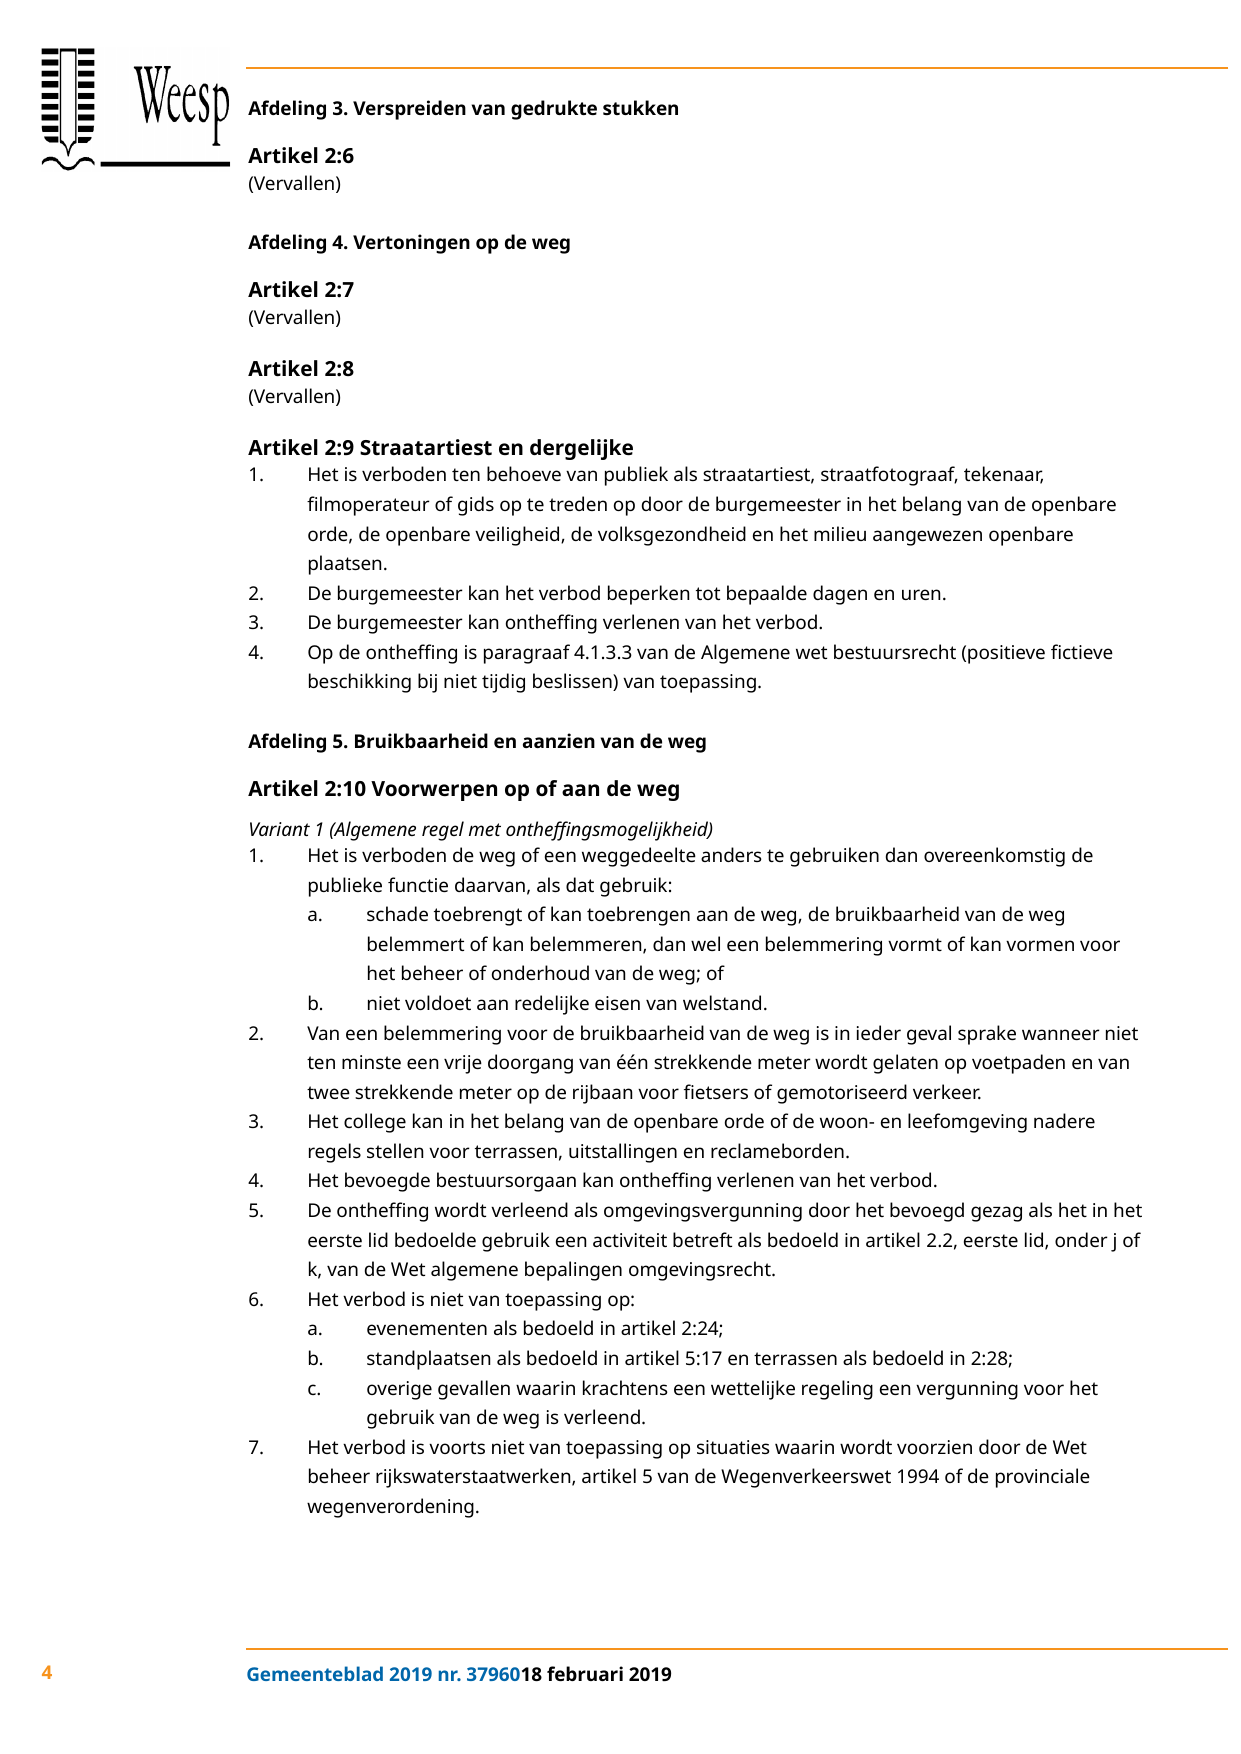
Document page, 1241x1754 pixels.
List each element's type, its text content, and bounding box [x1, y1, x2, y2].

list Het is verboden ten behoeve van publiek als straatartiest, straatfotograaf, tekenaar, filmoperateur of gids op te treden op door de burgemeester in het belang van de openbare orde, de openbare veiligheid, de volksgezondheid en het milieu aangewezen openbare plaatsen. [248, 462, 1152, 576]
text Artikel 2:9 Straatartiest en dergelijke [248, 433, 1152, 462]
list standplaatsen als bedoeld in artikel 5:17 en terrassen als bedoeld in 2:28; [307, 1345, 1152, 1371]
list Het college kan in het belang van de openbare orde of de woon- en leefomgeving nadere regels stellen voor terrassen, uitstallingen en reclameborden. [248, 1108, 1152, 1164]
text (Vervallen) [248, 304, 1152, 330]
text (Vervallen) [248, 383, 1152, 408]
list Het bevoegde bestuursorgaan kan ontheffing verlenen van het verbod. [248, 1168, 1152, 1193]
list Van een belemmering voor de bruikbaarheid van de weg is in ieder geval sprake wanneer niet ten minste een vrije doorgang van één strekkende meter wordt gelaten op voetpaden en van twee strekkende meter op de rijbaan voor fietsers of gemotoriseerd verkeer. [248, 1020, 1152, 1104]
text (Vervallen) [248, 170, 1152, 196]
text Afdeling 4. Vertoningen op de weg [248, 229, 1152, 255]
text Variant 1 (Algemene regel met ontheffingsmogelijkheid) [248, 816, 1152, 842]
list niet voldoet aan redelijke eisen van welstand. [307, 990, 1152, 1016]
list overige gevallen waarin krachtens een wettelijke regeling een vergunning voor het gebruik van de weg is verleend. [307, 1375, 1152, 1430]
text Artikel 2:8 [248, 354, 1152, 383]
list Het is verboden de weg of een weggedeelte anders te gebruiken dan overeenkomstig de publieke functie daarvan, als dat gebruik: [248, 842, 1152, 897]
text Artikel 2:7 [248, 276, 1152, 304]
picture [41, 47, 231, 172]
list Het verbod is niet van toepassing op: [248, 1286, 1152, 1312]
list schade toebrengt of kan toebrengen aan de weg, de bruikbaarheid van de weg belemmert of kan belemmeren, dan wel een belemmering vormt of kan vormen voor het beheer of onderhoud van de weg; of [307, 901, 1152, 986]
list De ontheffing wordt verleend als omgevingsvergunning door het bevoegd gezag als het in het eerste lid bedoelde gebruik een activiteit betreft als bedoeld in artikel 2.2, eerste lid, onder j of k, van de Wet algemene bepalingen omgevingsrecht. [248, 1197, 1152, 1282]
text Artikel 2:10 Voorwerpen op of aan de weg [248, 774, 1152, 803]
list Het verbod is voorts niet van toepassing op situaties waarin wordt voorzien door de Wet beheer rijkswaterstaatwerken, artikel 5 van de Wegenverkeerswet 1994 of de provinciale wegenverordening. [248, 1434, 1152, 1519]
list evenementen als bedoeld in artikel 2:24; [307, 1316, 1152, 1341]
text Afdeling 3. Verspreiden van gedrukte stukken [248, 95, 1152, 121]
text Artikel 2:6 [248, 141, 1152, 170]
text Afdeling 5. Bruikbaarheid en aanzien van de weg [248, 728, 1152, 754]
list De burgemeester kan het verbod beperken tot bepaalde dagen en uren. [248, 580, 1152, 606]
list Op de ontheffing is paragraaf 4.1.3.3 van de Algemene wet bestuursrecht (positieve fictieve beschikking bij niet tijdig beslissen) van toepassing. [248, 639, 1152, 694]
list De burgemeester kan ontheffing verlenen van het verbod. [248, 609, 1152, 635]
